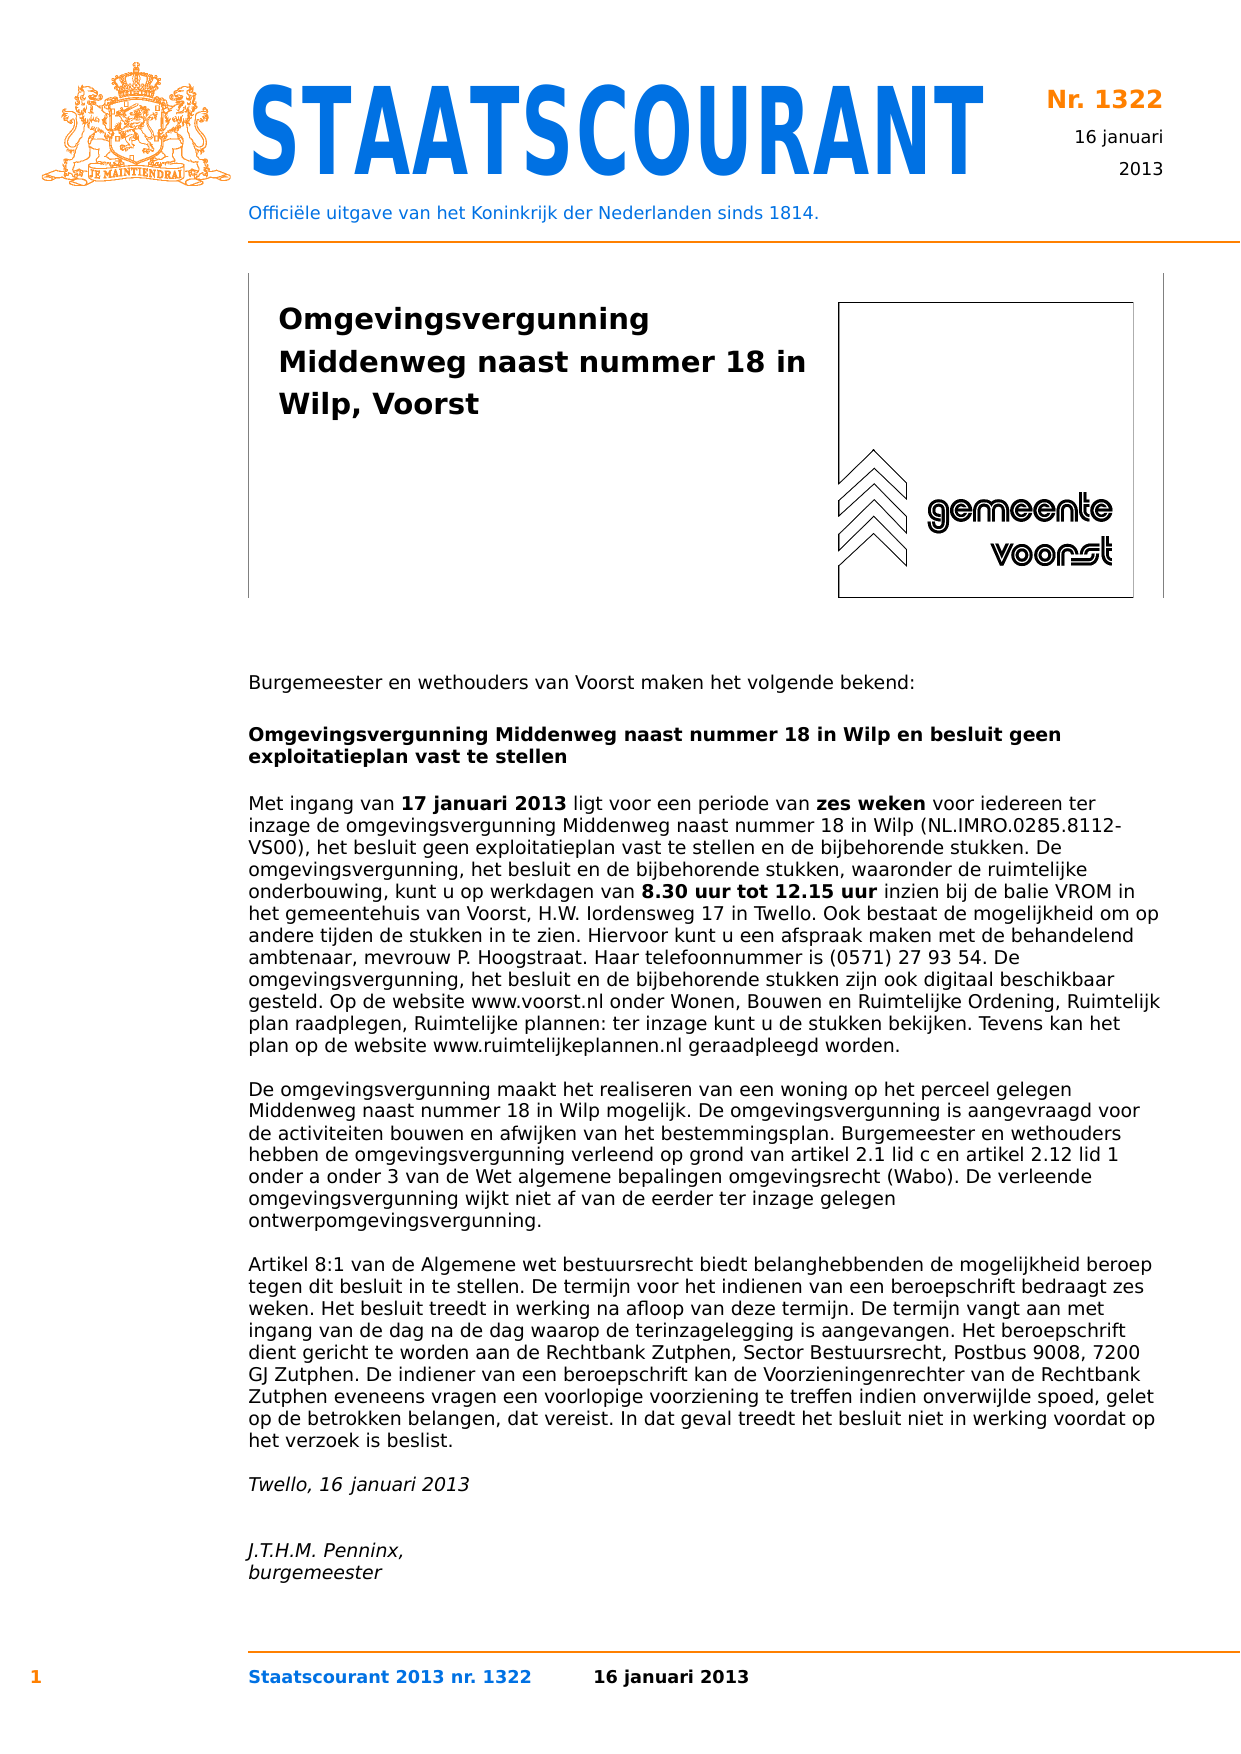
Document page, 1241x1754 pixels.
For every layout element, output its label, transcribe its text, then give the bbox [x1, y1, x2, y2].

table_header STAATSCOURANT [248, 62, 998, 203]
table_header Nr. 1322 [998, 62, 1240, 121]
text De omgevingsvergunning maakt het realiseren van een woning op het perceel gelegen Middenweg naast nummer 18 in Wilp mogelijk. De omgevingsvergunning is aangevraagd voor de activiteiten bouwen en afwijken van het bestemmingsplan. Burgemeester en wethouders hebben de omgevingsvergunning verleend op grond van artikel 2.1 lid c en artikel 2.12 lid 1 onder a onder 3 van de Wet algemene bepalingen omgevingsrecht (Wabo). De verleende omgevingsvergunning wijkt niet af van de eerder ter inzage gelegen ontwerpomgevingsvergunning. [248, 1078, 1163, 1232]
subtitle Omgevingsvergunning Middenweg naast nummer 18 in Wilp, Voorst [249, 273, 1163, 598]
table_cell 2013 [998, 153, 1240, 203]
table_header [25, 62, 248, 241]
table_cell Officiële uitgave van het Koninkrijk der Nederlanden sinds 1814. [248, 203, 1240, 241]
picture [41, 62, 231, 186]
text J.T.H.M. Penninx, burgemeester [248, 1518, 1163, 1584]
text Twello, 16 januari 2013 [248, 1474, 1163, 1496]
table_cell 16 januari [998, 121, 1240, 153]
subtitle Omgevingsvergunning Middenweg naast nummer 18 in Wilp en besluit geen exploitatieplan vast te stellen [248, 724, 1163, 768]
text Burgemeester en wethouders van Voorst maken het volgende bekend: [248, 672, 1163, 694]
picture [838, 302, 1134, 598]
text Met ingang van 17 januari 2013 ligt voor een periode van zes weken voor iedereen ter inzage de omgevingsvergunning Middenweg naast nummer 18 in Wilp (NL.IMRO.0285.8112-VS00), het besluit geen exploitatieplan vast te stellen en de bijbehorende stukken. De omgevingsvergunning, het besluit en de bijbehorende stukken, waaronder de ruimtelijke onderbouwing, kunt u op werkdagen van 8.30 uur tot 12.15 uur inzien bij de balie VROM in het gemeentehuis van Voorst, H.W. Iordensweg 17 in Twello. Ook bestaat de mogelijkheid om op andere tijden de stukken in te zien. Hiervoor kunt u een afspraak maken met de behandelend ambtenaar, mevrouw P. Hoogstraat. Haar telefoonnummer is (0571) 27 93 54. De omgevingsvergunning, het besluit en de bijbehorende stukken zijn ook digitaal beschikbaar gesteld. Op de website www.voorst.nl onder Wonen, Bouwen en Ruimtelijke Ordening, Ruimtelijk plan raadplegen, Ruimtelijke plannen: ter inzage kunt u de stukken bekijken. Tevens kan het plan op de website www.ruimtelijkeplannen.nl geraadpleegd worden. [248, 793, 1163, 1057]
text Artikel 8:1 van de Algemene wet bestuursrecht biedt belanghebbenden de mogelijkheid beroep tegen dit besluit in te stellen. De termijn voor het indienen van een beroepschrift bedraagt zes weken. Het besluit treedt in werking na afloop van deze termijn. De termijn vangt aan met ingang van de dag na de dag waarop de terinzagelegging is aangevangen. Het beroepschrift dient gericht te worden aan de Rechtbank Zutphen, Sector Bestuursrecht, Postbus 9008, 7200 GJ Zutphen. De indiener van een beroepschrift kan de Voorzieningenrechter van de Rechtbank Zutphen eveneens vragen een voorlopige voorziening te treffen indien onverwijlde spoed, gelet op de betrokken belangen, dat vereist. In dat geval treedt het besluit niet in werking voordat op het verzoek is beslist. [248, 1254, 1163, 1452]
